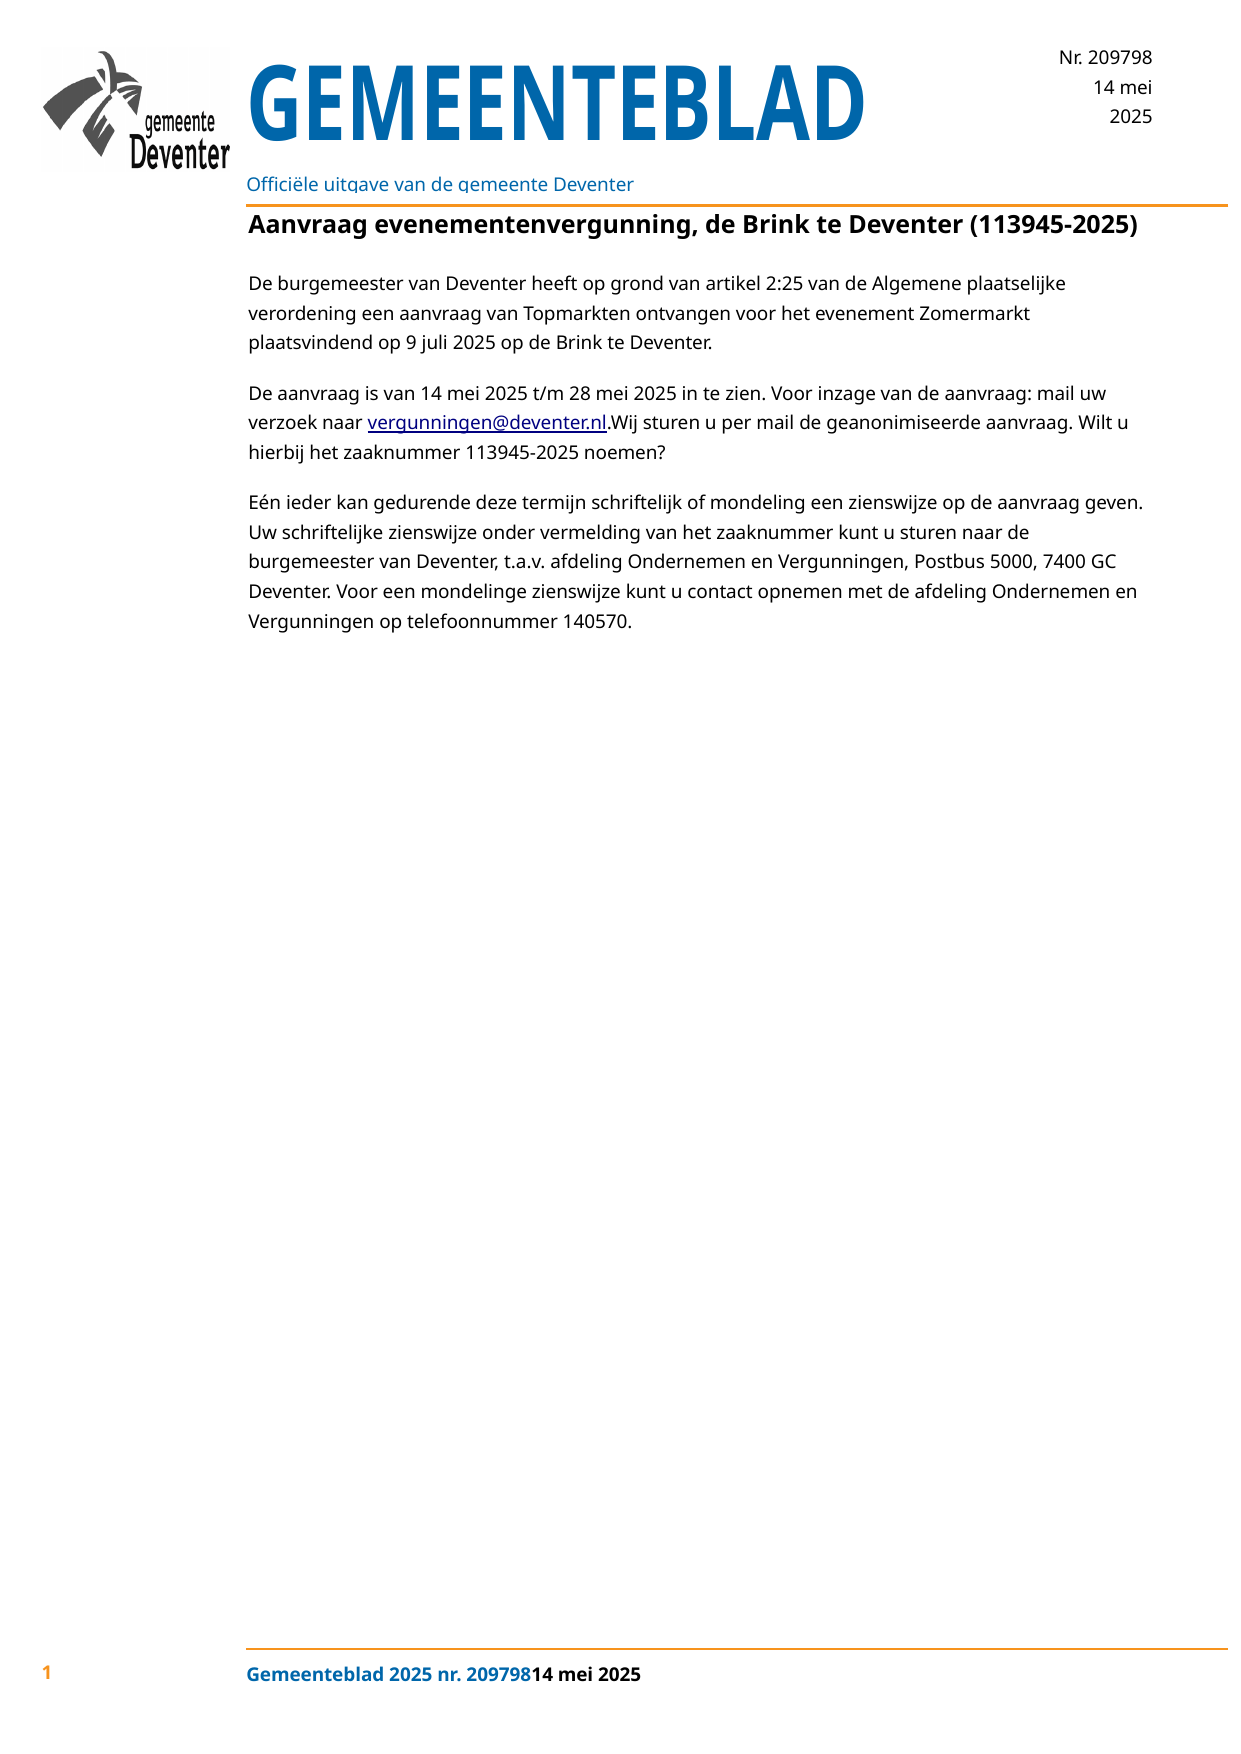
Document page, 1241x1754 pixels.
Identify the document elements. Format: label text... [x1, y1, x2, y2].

picture [41, 47, 231, 172]
text Eén ieder kan gedurende deze termijn schriftelijk of mondeling een zienswijze op de aanvraag geven. Uw schriftelijke zienswijze onder vermelding van het zaaknummer kunt u sturen naar de burgemeester van Deventer, t.a.v. afdeling Ondernemen en Vergunningen, Postbus 5000, 7400 GC Deventer. Voor een mondelinge zienswijze kunt u contact opnemen met de afdeling Ondernemen en Vergunningen op telefoonnummer 140570. [248, 489, 1152, 633]
text Aanvraag evenementenvergunning, de Brink te Deventer (113945-2025) [248, 207, 1152, 241]
text De burgemeester van Deventer heeft op grond van artikel 2:25 van de Algemene plaatselijke verordening een aanvraag van Topmarkten ontvangen voor het evenement Zomermarkt plaatsvindend op 9 juli 2025 op de Brink te Deventer. [248, 270, 1152, 355]
text De aanvraag is van 14 mei 2025 t/m 28 mei 2025 in te zien. Voor inzage van de aanvraag: mail uw verzoek naar vergunningen@deventer.nl.Wij sturen u per mail de geanonimiseerde aanvraag. Wilt u hierbij het zaaknummer 113945-2025 noemen? [248, 380, 1152, 465]
